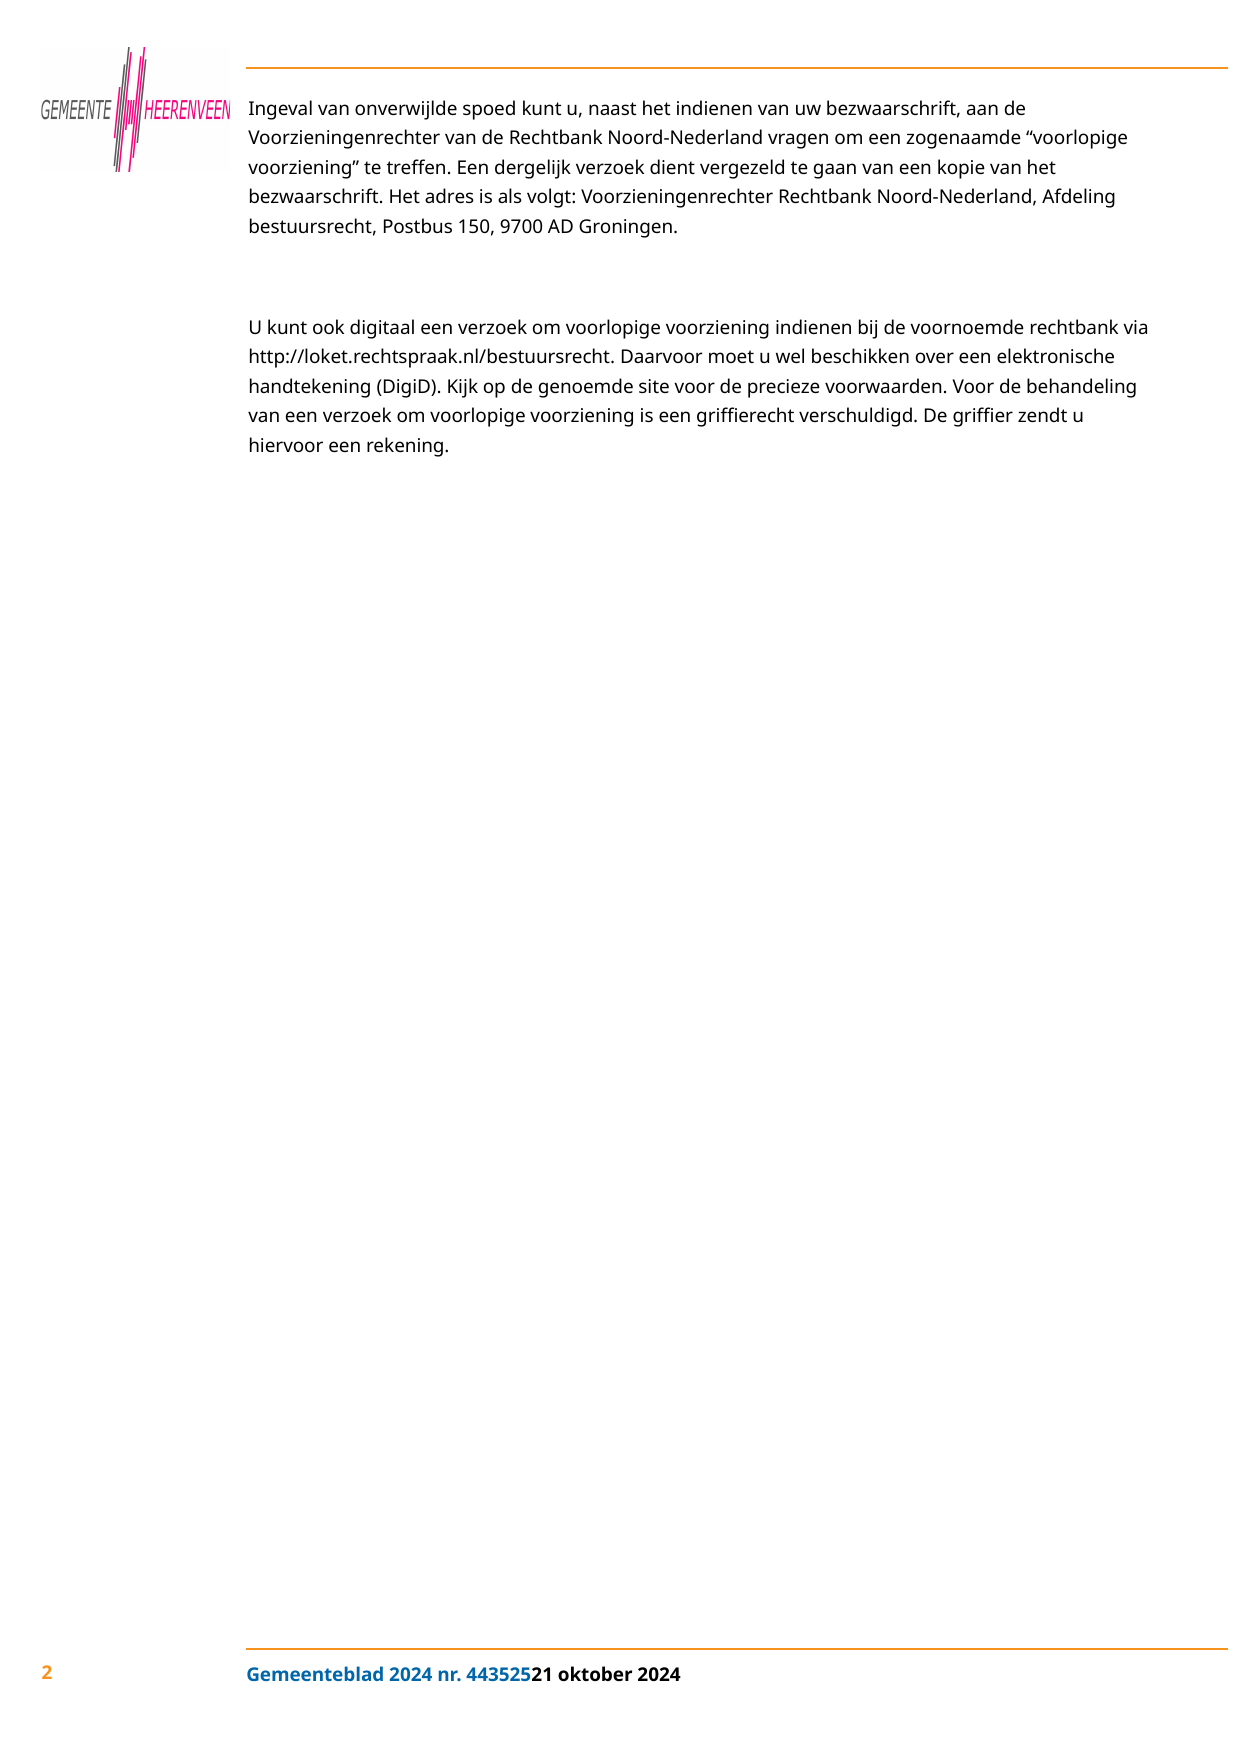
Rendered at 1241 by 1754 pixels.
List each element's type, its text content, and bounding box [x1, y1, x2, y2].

text Ingeval van onverwijlde spoed kunt u, naast het indienen van uw bezwaarschrift, aan de Voorzieningenrechter van de Rechtbank Noord-Nederland vragen om een zogenaamde “voorlopige voorziening” te treffen. Een dergelijk verzoek dient vergezeld te gaan van een kopie van het bezwaarschrift. Het adres is als volgt: Voorzieningenrechter Rechtbank Noord-Nederland, Afdeling bestuursrecht, Postbus 150, 9700 AD Groningen. [248, 95, 1152, 239]
picture [41, 47, 231, 172]
text U kunt ook digitaal een verzoek om voorlopige voorziening indienen bij de voornoemde rechtbank via http://loket.rechtspraak.nl/bestuursrecht. Daarvoor moet u wel beschikken over een elektronische handtekening (DigiD). Kijk op de genoemde site voor de precieze voorwaarden. Voor de behandeling van een verzoek om voorlopige voorziening is een griffierecht verschuldigd. De griffier zendt u hiervoor een rekening. [248, 314, 1152, 458]
